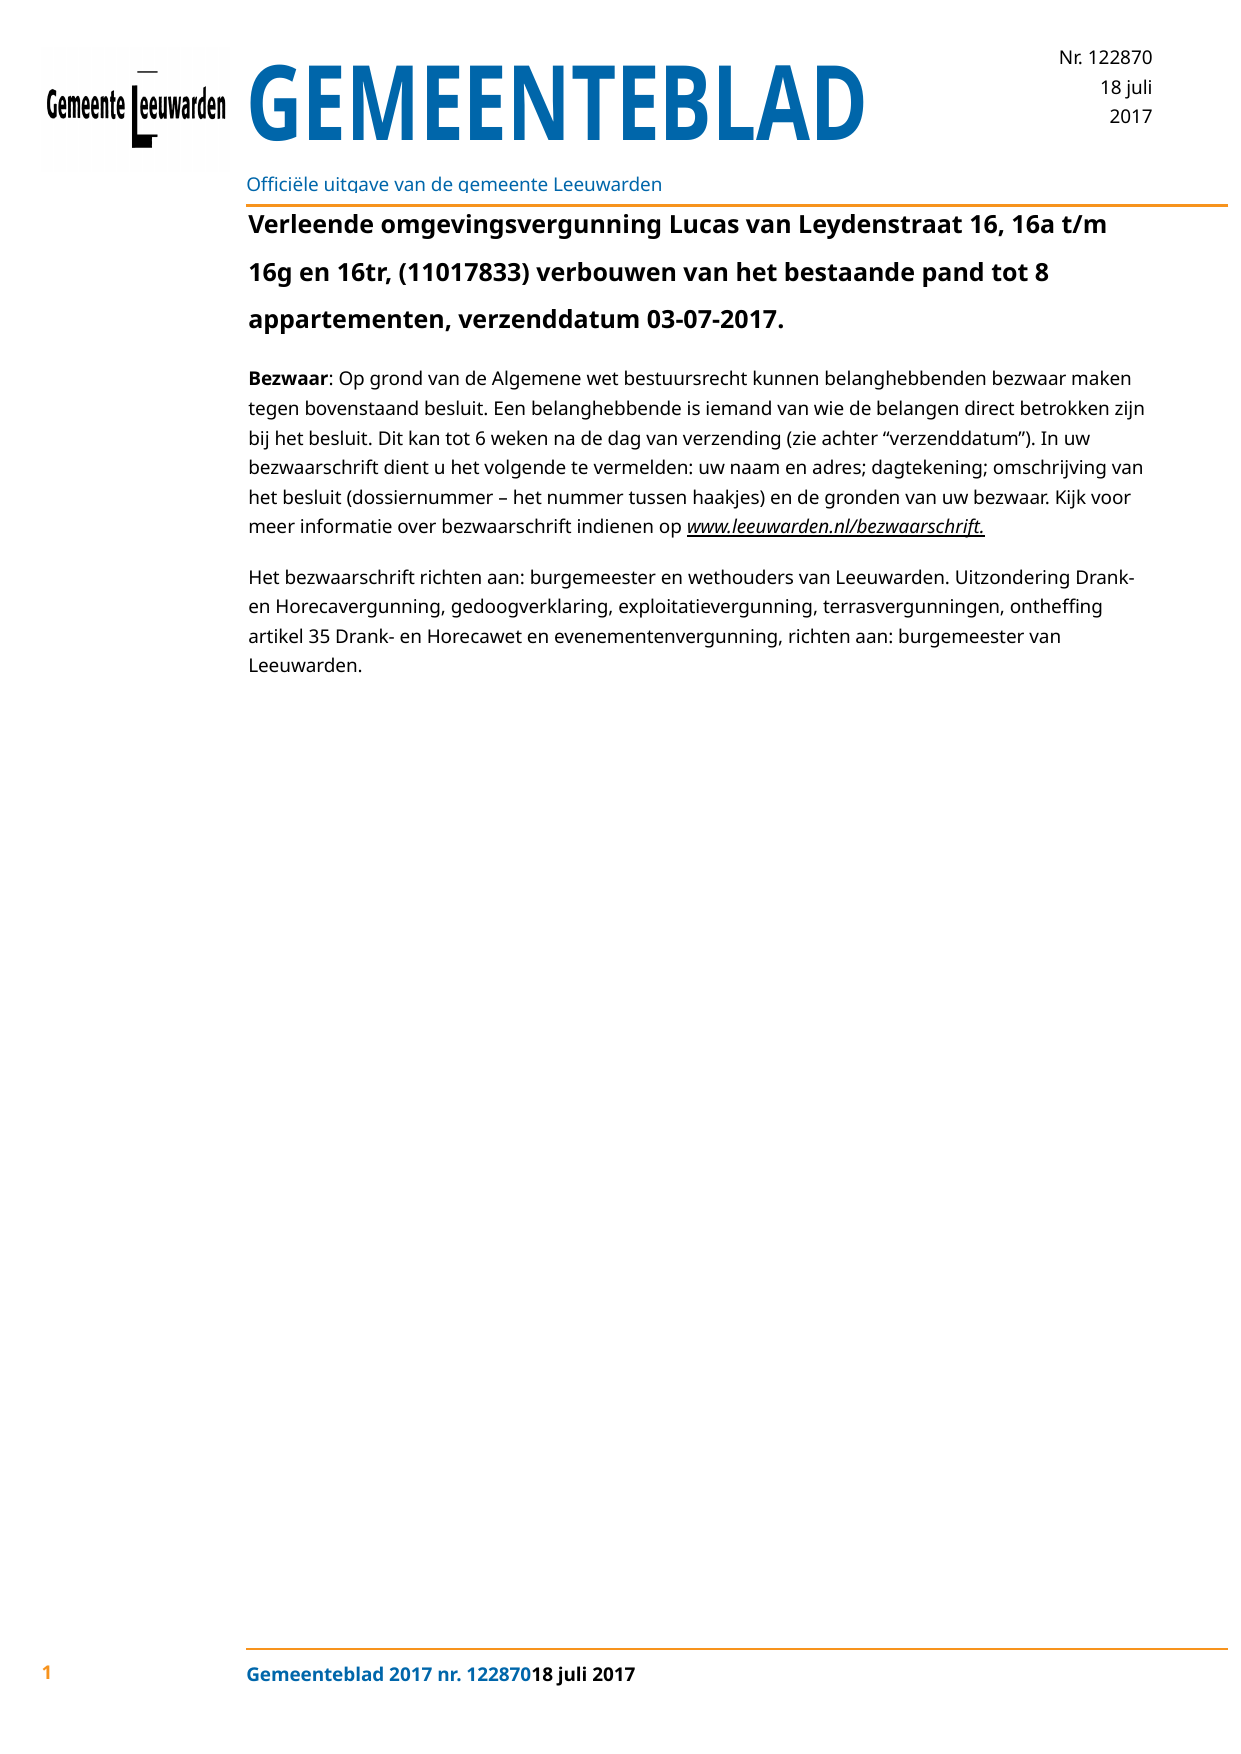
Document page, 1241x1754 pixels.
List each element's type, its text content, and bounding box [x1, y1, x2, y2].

picture [41, 47, 231, 172]
text Bezwaar: Op grond van de Algemene wet bestuursrecht kunnen belanghebbenden bezwaar maken tegen bovenstaand besluit. Een belanghebbende is iemand van wie de belangen direct betrokken zijn bij het besluit. Dit kan tot 6 weken na de dag van verzending (zie achter “verzenddatum”). In uw bezwaarschrift dient u het volgende te vermelden: uw naam en adres; dagtekening; omschrijving van het besluit (dossiernummer – het nummer tussen haakjes) en de gronden van uw bezwaar. Kijk voor meer informatie over bezwaarschrift indienen op www.leeuwarden.nl/bezwaarschrift. [248, 366, 1152, 539]
text Verleende omgevingsvergunning Lucas van Leydenstraat 16, 16a t/m 16g en 16tr, (11017833) verbouwen van het bestaande pand tot 8 appartementen, verzenddatum 03-07-2017. [248, 207, 1152, 336]
text Het bezwaarschrift richten aan: burgemeester en wethouders van Leeuwarden. Uitzondering Drank- en Horecavergunning, gedoogverklaring, exploitatievergunning, terrasvergunningen, ontheffing artikel 35 Drank- en Horecawet en evenementenvergunning, richten aan: burgemeester van Leeuwarden. [248, 564, 1152, 678]
